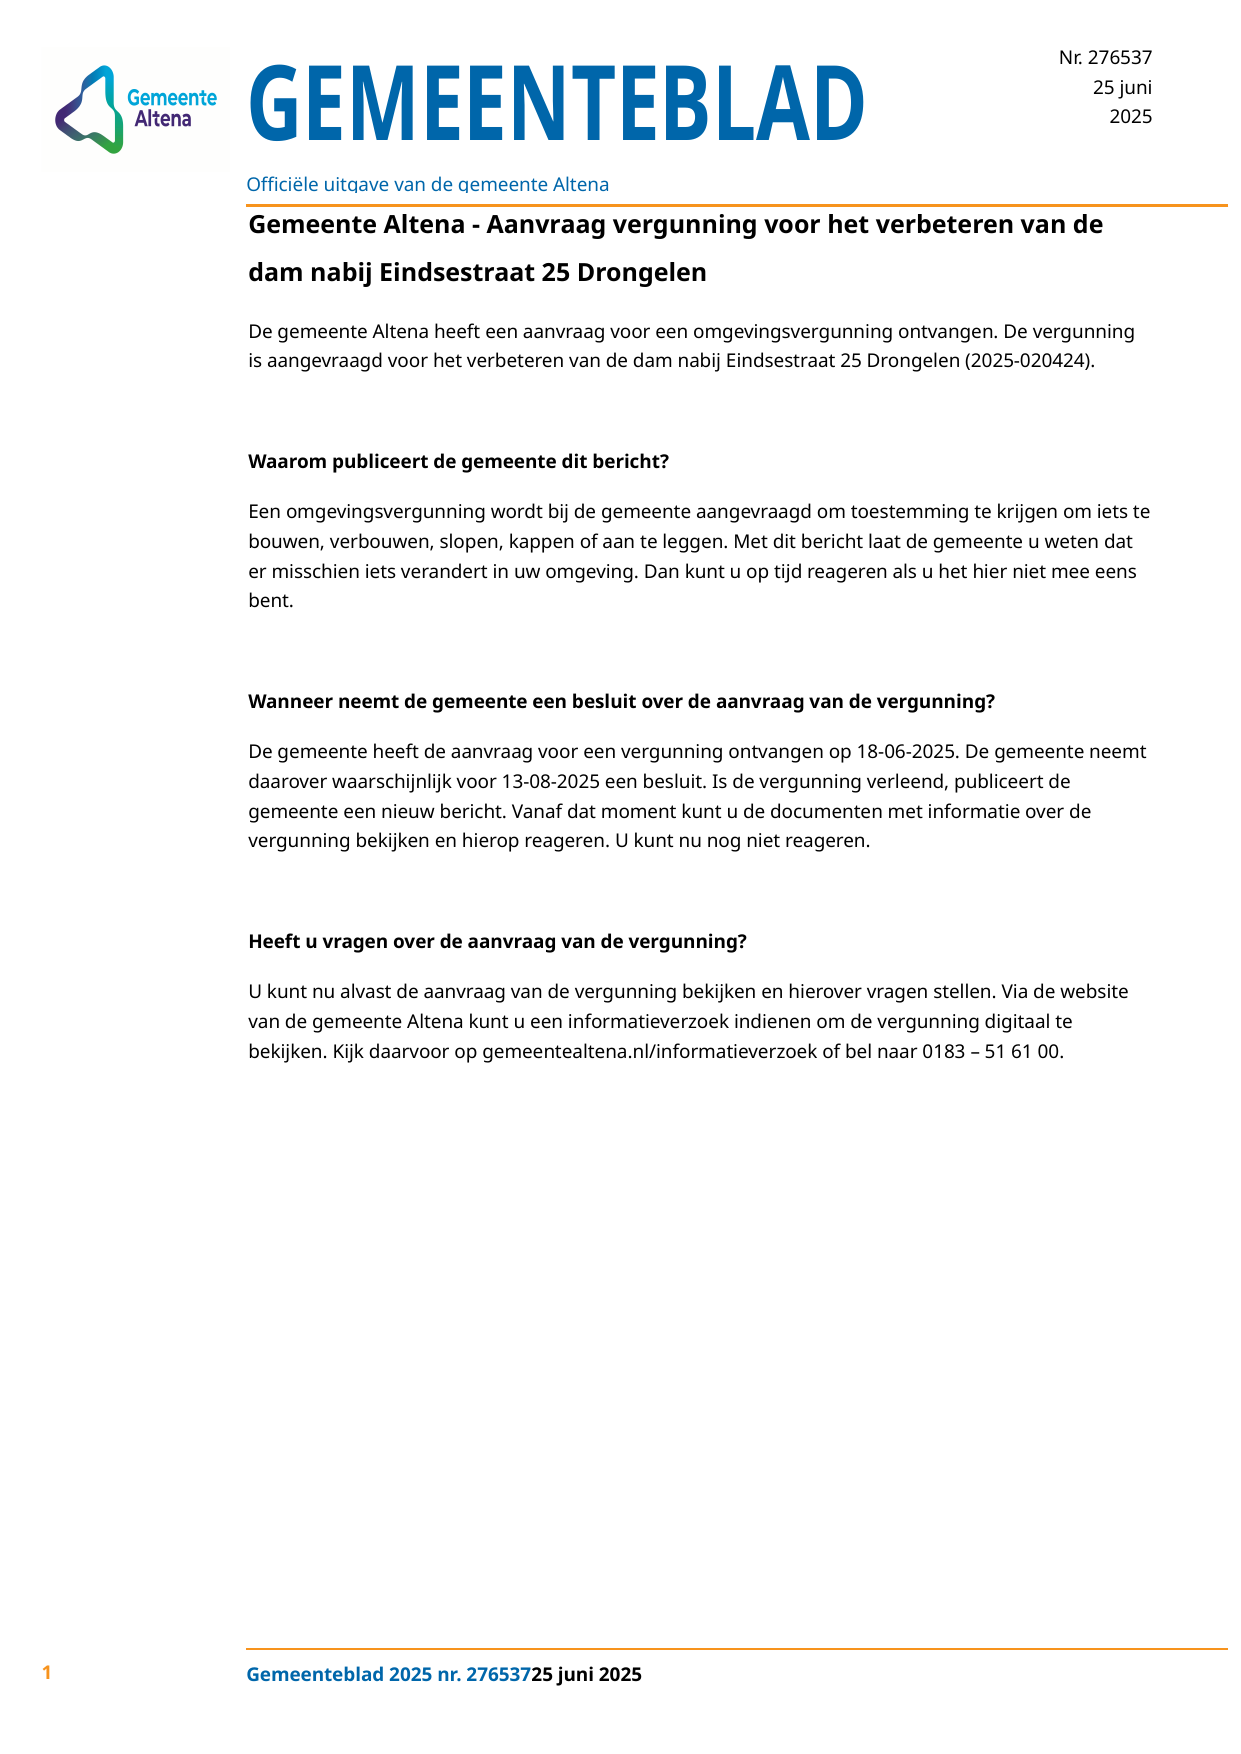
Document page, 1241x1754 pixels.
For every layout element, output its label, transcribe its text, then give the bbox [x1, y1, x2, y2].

text Gemeente Altena - Aanvraag vergunning voor het verbeteren van de dam nabij Eindsestraat 25 Drongelen [248, 207, 1152, 288]
text U kunt nu alvast de aanvraag van de vergunning bekijken en hierover vragen stellen. Via de website van de gemeente Altena kunt u een informatieverzoek indienen om de vergunning digitaal te bekijken. Kijk daarvoor op gemeentealtena.nl/informatieverzoek of bel naar 0183 – 51 61 00. [248, 979, 1152, 1064]
text Een omgevingsvergunning wordt bij de gemeente aangevraagd om toestemming te krijgen om iets te bouwen, verbouwen, slopen, kappen of aan te leggen. Met dit bericht laat de gemeente u weten dat er misschien iets verandert in uw omgeving. Dan kunt u op tijd reageren als u het hier niet mee eens bent. [248, 499, 1152, 613]
picture [41, 47, 231, 172]
text Waarom publiceert de gemeente dit bericht? [248, 448, 1152, 474]
text Wanneer neemt de gemeente een besluit over de aanvraag van de vergunning? [248, 688, 1152, 714]
text Heeft u vragen over de aanvraag van de vergunning? [248, 928, 1152, 954]
text De gemeente heeft de aanvraag voor een vergunning ontvangen op 18-06-2025. De gemeente neemt daarover waarschijnlijk voor 13-08-2025 een besluit. Is de vergunning verleend, publiceert de gemeente een nieuw bericht. Vanaf dat moment kunt u de documenten met informatie over de vergunning bekijken en hierop reageren. U kunt nu nog niet reageren. [248, 739, 1152, 853]
text De gemeente Altena heeft een aanvraag voor een omgevingsvergunning ontvangen. De vergunning is aangevraagd voor het verbeteren van de dam nabij Eindsestraat 25 Drongelen (2025-020424). [248, 318, 1152, 373]
